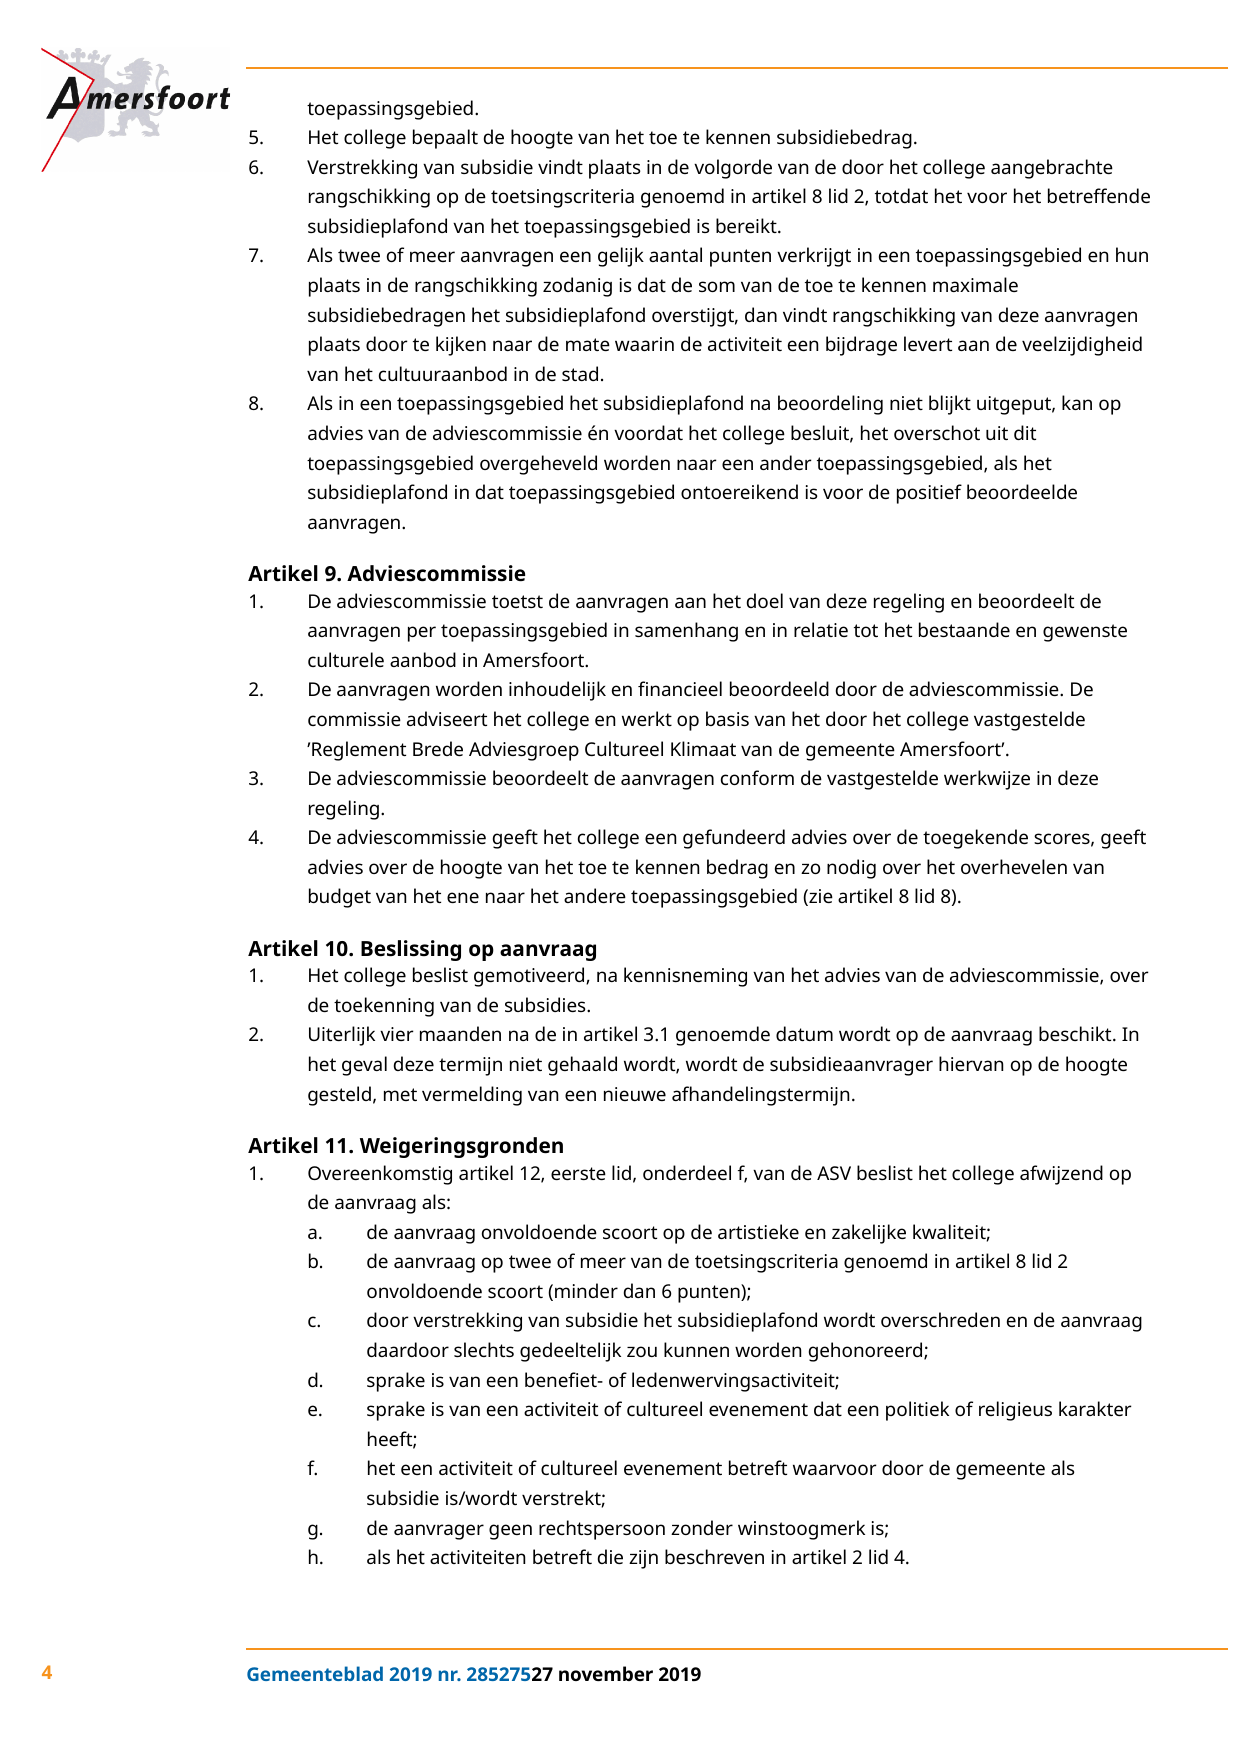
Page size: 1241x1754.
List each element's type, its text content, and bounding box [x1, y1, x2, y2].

list Als twee of meer aanvragen een gelijk aantal punten verkrijgt in een toepassingsgebied en hun plaats in de rangschikking zodanig is dat de som van de toe te kennen maximale subsidiebedragen het subsidieplafond overstijgt, dan vindt rangschikking van deze aanvragen plaats door te kijken naar de mate waarin de activiteit een bijdrage levert aan de veelzijdigheid van het cultuuraanbod in de stad. [248, 243, 1152, 387]
list Het college beslist gemotiveerd, na kennisneming van het advies van de adviescommissie, over de toekenning van de subsidies. [248, 962, 1152, 1018]
list Verstrekking van subsidie vindt plaats in de volgorde van de door het college aangebrachte rangschikking op de toetsingscriteria genoemd in artikel 8 lid 2, totdat het voor het betreffende subsidieplafond van het toepassingsgebied is bereikt. [248, 154, 1152, 239]
list toepassingsgebied. [248, 95, 1152, 121]
text Artikel 10. Beslissing op aanvraag [248, 934, 1152, 962]
list de aanvrager geen rechtspersoon zonder winstoogmerk is; [307, 1515, 1152, 1540]
list Overeenkomstig artikel 12, eerste lid, onderdeel f, van de ASV beslist het college afwijzend op de aanvraag als: [248, 1160, 1152, 1215]
list als het activiteiten betreft die zijn beschreven in artikel 2 lid 4. [307, 1544, 1152, 1570]
list De adviescommissie toetst de aanvragen aan het doel van deze regeling en beoordeelt de aanvragen per toepassingsgebied in samenhang en in relatie tot het bestaande en gewenste culturele aanbod in Amersfoort. [248, 588, 1152, 673]
list Het college bepaalt de hoogte van het toe te kennen subsidiebedrag. [248, 124, 1152, 150]
text Artikel 11. Weigeringsgronden [248, 1131, 1152, 1160]
list sprake is van een benefiet- of ledenwervingsactiviteit; [307, 1367, 1152, 1392]
list door verstrekking van subsidie het subsidieplafond wordt overschreden en de aanvraag daardoor slechts gedeeltelijk zou kunnen worden gehonoreerd; [307, 1308, 1152, 1363]
list De adviescommissie geeft het college een gefundeerd advies over de toegekende scores, geeft advies over de hoogte van het toe te kennen bedrag en zo nodig over het overhevelen van budget van het ene naar het andere toepassingsgebied (zie artikel 8 lid 8). [248, 824, 1152, 909]
list het een activiteit of cultureel evenement betreft waarvoor door de gemeente als subsidie is/wordt verstrekt; [307, 1456, 1152, 1511]
list de aanvraag op twee of meer van de toetsingscriteria genoemd in artikel 8 lid 2 onvoldoende scoort (minder dan 6 punten); [307, 1248, 1152, 1304]
text Artikel 9. Adviescommissie [248, 559, 1152, 588]
list De adviescommissie beoordeelt de aanvragen conform de vastgestelde werkwijze in deze regeling. [248, 765, 1152, 821]
list Als in een toepassingsgebied het subsidieplafond na beoordeling niet blijkt uitgeput, kan op advies van de adviescommissie én voordat het college besluit, het overschot uit dit toepassingsgebied overgeheveld worden naar een ander toepassingsgebied, als het subsidieplafond in dat toepassingsgebied ontoereikend is voor de positief beoordeelde aanvragen. [248, 391, 1152, 535]
list sprake is van een activiteit of cultureel evenement dat een politiek of religieus karakter heeft; [307, 1396, 1152, 1452]
list de aanvraag onvoldoende scoort op de artistieke en zakelijke kwaliteit; [307, 1219, 1152, 1244]
list De aanvragen worden inhoudelijk en financieel beoordeeld door de adviescommissie. De commissie adviseert het college en werkt op basis van het door het college vastgestelde ’Reglement Brede Adviesgroep Cultureel Klimaat van de gemeente Amersfoort’. [248, 677, 1152, 761]
list Uiterlijk vier maanden na de in artikel 3.1 genoemde datum wordt op de aanvraag beschikt. In het geval deze termijn niet gehaald wordt, wordt de subsidieaanvrager hiervan op de hoogte gesteld, met vermelding van een nieuwe afhandelingstermijn. [248, 1022, 1152, 1107]
picture [41, 47, 231, 172]
